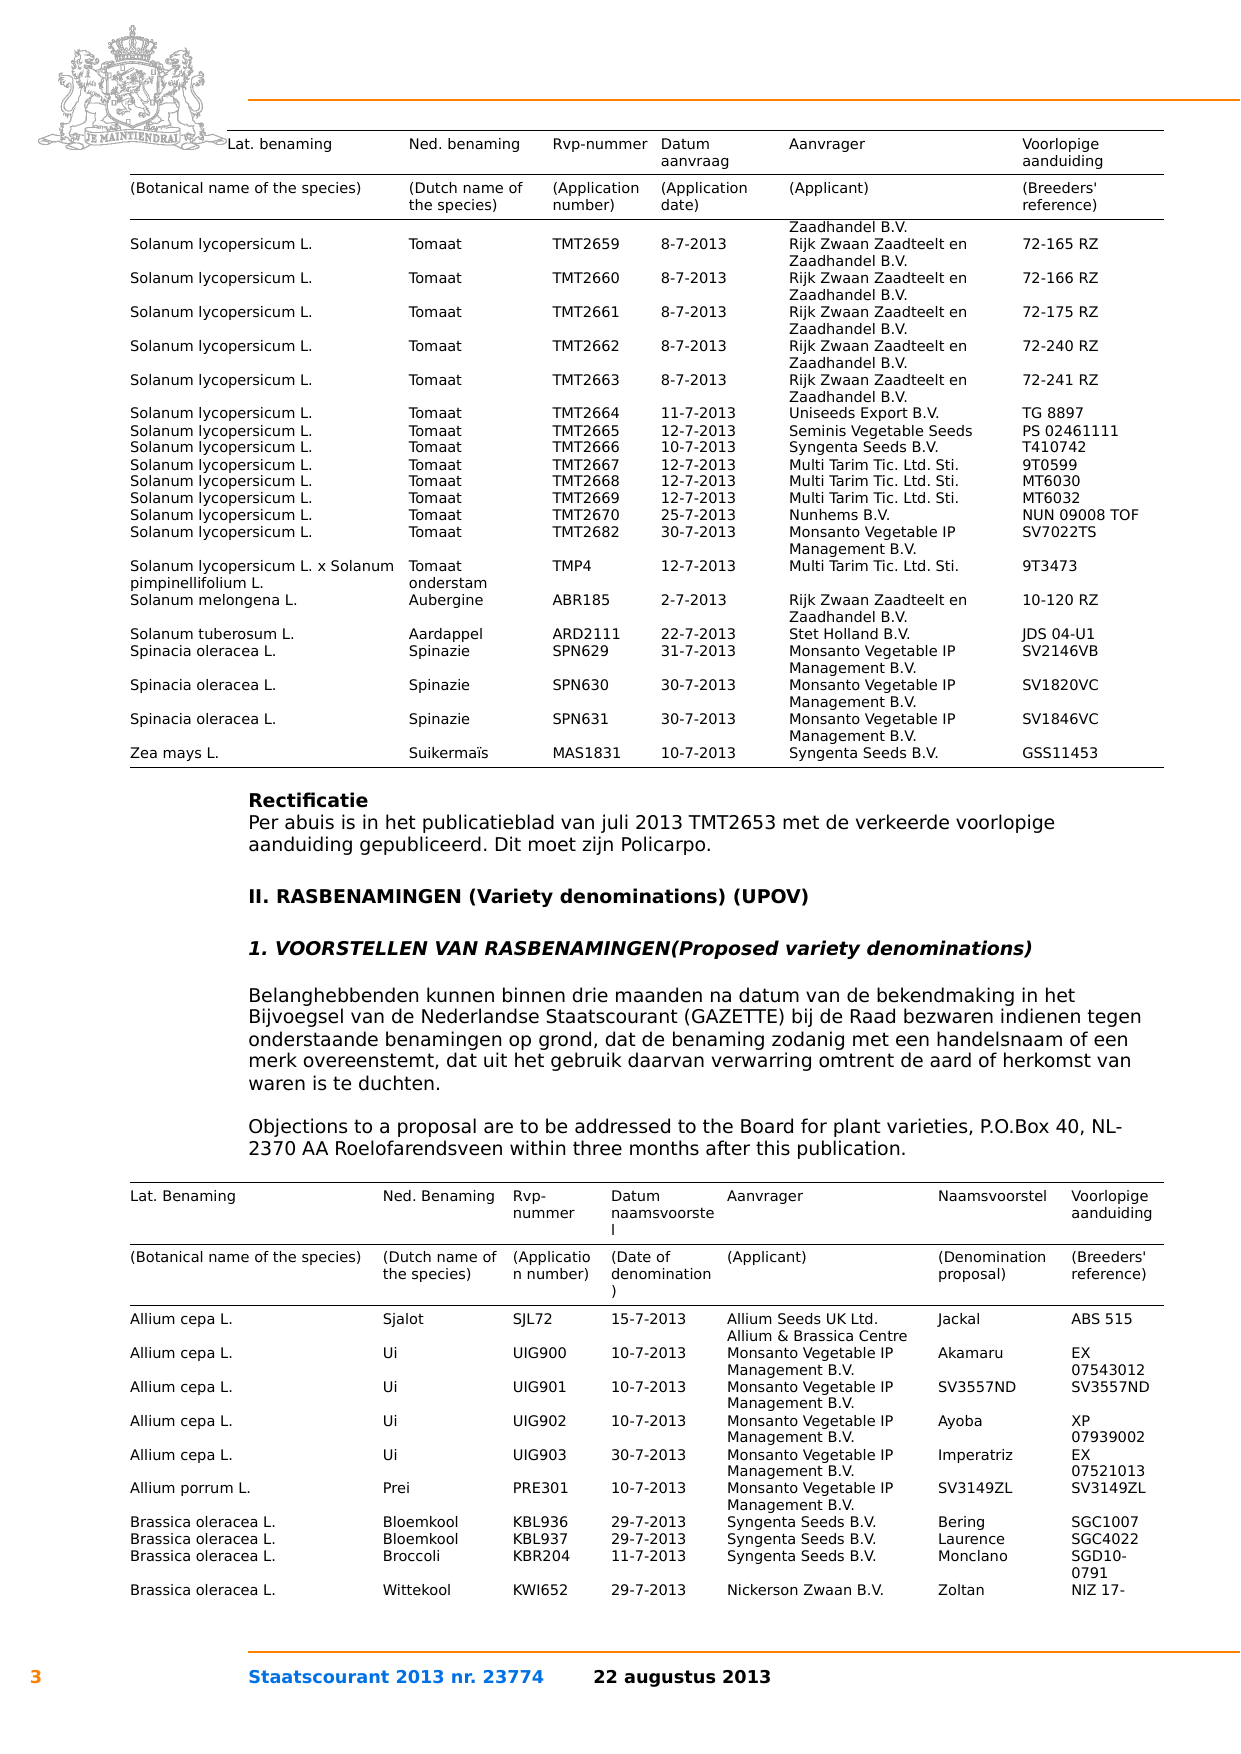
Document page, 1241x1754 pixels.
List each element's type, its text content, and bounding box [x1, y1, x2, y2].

table_cell (Applicant) [721, 1245, 932, 1305]
table_header Datum aanvraag [655, 131, 783, 174]
table_cell Monsanto Vegetable IP Management B.V. [783, 711, 1016, 745]
table_cell Rijk Zwaan Zaadteelt en Zaadhandel B.V. [783, 270, 1016, 303]
table_cell SV7022TS [1016, 524, 1163, 558]
table_cell SV3149ZL [932, 1480, 1065, 1514]
table_cell TMT2665 [546, 423, 655, 439]
table_cell Zaadhandel B.V. [783, 220, 1016, 236]
table_cell 10-7-2013 [605, 1345, 721, 1378]
table_cell SV1846VC [1016, 711, 1163, 745]
table_cell [403, 220, 546, 236]
table_cell Monsanto Vegetable IP Management B.V. [783, 524, 1016, 558]
table_cell SPN630 [546, 677, 655, 711]
table_cell Solanum lycopersicum L. [130, 490, 403, 507]
table_header Datum naamsvoorstel [605, 1183, 721, 1243]
table_header Voorlopige aanduiding [1016, 131, 1163, 174]
table_cell 8-7-2013 [655, 270, 783, 303]
table_header Ned. Benaming [377, 1183, 507, 1243]
table_cell SPN629 [546, 643, 655, 677]
table_cell Solanum lycopersicum L. [130, 236, 403, 269]
picture [38, 25, 227, 150]
table_cell 10-120 RZ [1016, 592, 1163, 626]
table_cell 11-7-2013 [605, 1548, 721, 1582]
table_cell Solanum lycopersicum L. [130, 270, 403, 303]
table_cell Tomaat [403, 236, 546, 269]
table_cell 72-241 RZ [1016, 371, 1163, 405]
table_cell Seminis Vegetable Seeds [783, 423, 1016, 439]
table_cell ARD2111 [546, 626, 655, 643]
table_cell Solanum lycopersicum L. [130, 456, 403, 473]
table_cell Uniseeds Export B.V. [783, 405, 1016, 422]
table_cell 9T0599 [1016, 456, 1163, 473]
table_cell (Botanical name of the species) [130, 175, 403, 219]
table_cell KBL936 [507, 1514, 605, 1531]
table_cell [655, 220, 783, 236]
table_cell (Dutch name of the species) [377, 1245, 507, 1305]
table_cell Tomaat [403, 507, 546, 524]
table_cell Bering [932, 1514, 1065, 1531]
table_cell 29-7-2013 [605, 1582, 721, 1599]
table_cell Multi Tarim Tic. Ltd. Sti. [783, 473, 1016, 490]
table_cell Monsanto Vegetable IP Management B.V. [721, 1379, 932, 1412]
table_cell 72-165 RZ [1016, 236, 1163, 269]
table_cell (Breeders' reference) [1065, 1245, 1163, 1305]
table_cell (Application number) [546, 175, 655, 219]
table_cell Tomaat [403, 423, 546, 439]
table_cell Monsanto Vegetable IP Management B.V. [783, 643, 1016, 677]
table_cell Aardappel [403, 626, 546, 643]
table_cell Solanum lycopersicum L. [130, 304, 403, 337]
table_header Rvp-nummer [507, 1183, 605, 1243]
table_cell MAS1831 [546, 745, 655, 767]
table_cell Bloemkool [377, 1514, 507, 1531]
table_cell ABS 515 [1065, 1306, 1163, 1344]
table_cell Allium cepa L. [130, 1345, 377, 1378]
text Belanghebbenden kunnen binnen drie maanden na datum van de bekendmaking in het Bijvoegsel van de Nederlandse Staatscourant (GAZETTE) bij de Raad bezwaren indienen tegen onderstaande benamingen op grond, dat de benaming zodanig met een handelsnaam of een merk overeenstemt, dat uit het gebruik daarvan verwarring omtrent de aard of herkomst van waren is te duchten. [248, 984, 1163, 1094]
table_header Rvp-nummer [546, 131, 655, 174]
table_cell EX 07521013 [1065, 1446, 1163, 1480]
table_cell Brassica oleracea L. [130, 1531, 377, 1548]
table_cell Solanum lycopersicum L. [130, 423, 403, 439]
table_cell 10-7-2013 [605, 1480, 721, 1514]
table_cell TMT2662 [546, 338, 655, 371]
table_cell Ui [377, 1345, 507, 1378]
table_cell Syngenta Seeds B.V. [721, 1514, 932, 1531]
table_cell Tomaat [403, 490, 546, 507]
table_cell 12-7-2013 [655, 558, 783, 592]
table_cell (Dutch name of the species) [403, 175, 546, 219]
table_cell Solanum melongena L. [130, 592, 403, 626]
table_cell Ui [377, 1379, 507, 1412]
table_cell Brassica oleracea L. [130, 1582, 377, 1599]
table_cell Solanum lycopersicum L. [130, 439, 403, 456]
table_cell 10-7-2013 [605, 1379, 721, 1412]
table_cell [130, 220, 403, 236]
table_cell (Applicant) [783, 175, 1016, 219]
table_cell (Application date) [655, 175, 783, 219]
table_cell SJL72 [507, 1306, 605, 1344]
table_cell 72-175 RZ [1016, 304, 1163, 337]
table_cell 12-7-2013 [655, 490, 783, 507]
table_cell 30-7-2013 [605, 1446, 721, 1480]
table_cell Jackal [932, 1306, 1065, 1344]
table_cell Sjalot [377, 1306, 507, 1344]
table_cell 10-7-2013 [655, 439, 783, 456]
table_cell Spinacia oleracea L. [130, 711, 403, 745]
table_cell TMT2670 [546, 507, 655, 524]
table_cell 8-7-2013 [655, 338, 783, 371]
table_cell Akamaru [932, 1345, 1065, 1378]
table_cell Tomaat [403, 473, 546, 490]
table_cell SV1820VC [1016, 677, 1163, 711]
table_cell (Botanical name of the species) [130, 1245, 377, 1305]
table_cell Allium cepa L. [130, 1379, 377, 1412]
table_cell 11-7-2013 [655, 405, 783, 422]
table_cell Ui [377, 1413, 507, 1446]
table_cell Tomaat [403, 456, 546, 473]
table_cell 72-166 RZ [1016, 270, 1163, 303]
subtitle 1. VOORSTELLEN VAN RASBENAMINGEN(Proposed variety denominations) [248, 937, 1163, 959]
table_cell TMT2682 [546, 524, 655, 558]
table_cell Bloemkool [377, 1531, 507, 1548]
table_cell Brassica oleracea L. [130, 1514, 377, 1531]
table_cell GSS11453 [1016, 745, 1163, 767]
table_cell Multi Tarim Tic. Ltd. Sti. [783, 558, 1016, 592]
table_cell Monsanto Vegetable IP Management B.V. [721, 1446, 932, 1480]
table_cell TMT2666 [546, 439, 655, 456]
table_cell 25-7-2013 [655, 507, 783, 524]
table_cell Ayoba [932, 1413, 1065, 1446]
table_cell Tomaat [403, 371, 546, 405]
table_cell 8-7-2013 [655, 371, 783, 405]
table_cell TMT2661 [546, 304, 655, 337]
table_cell Spinazie [403, 711, 546, 745]
table_cell TMT2663 [546, 371, 655, 405]
table_cell TMT2667 [546, 456, 655, 473]
table_cell Wittekool [377, 1582, 507, 1599]
table_cell MT6030 [1016, 473, 1163, 490]
table_cell 9T3473 [1016, 558, 1163, 592]
table_header Naamsvoorstel [932, 1183, 1065, 1243]
table_cell Syngenta Seeds B.V. [721, 1548, 932, 1582]
table_cell UIG902 [507, 1413, 605, 1446]
table_cell Tomaat [403, 405, 546, 422]
table_cell Solanum lycopersicum L. [130, 473, 403, 490]
table_cell Syngenta Seeds B.V. [783, 439, 1016, 456]
table_cell Tomaat [403, 524, 546, 558]
table_cell Multi Tarim Tic. Ltd. Sti. [783, 456, 1016, 473]
table_cell SPN631 [546, 711, 655, 745]
table_cell Aubergine [403, 592, 546, 626]
table_cell 8-7-2013 [655, 304, 783, 337]
text Per abuis is in het publicatieblad van juli 2013 TMT2653 met de verkeerde voorlopige aanduiding gepubliceerd. Dit moet zijn Policarpo. [248, 812, 1163, 856]
table_cell Monsanto Vegetable IP Management B.V. [721, 1345, 932, 1378]
table_cell KBL937 [507, 1531, 605, 1548]
table_cell 15-7-2013 [605, 1306, 721, 1344]
table_cell ABR185 [546, 592, 655, 626]
table_cell Rijk Zwaan Zaadteelt en Zaadhandel B.V. [783, 371, 1016, 405]
table_cell UIG901 [507, 1379, 605, 1412]
table_cell Tomaat onderstam [403, 558, 546, 592]
table_cell UIG903 [507, 1446, 605, 1480]
table_cell 29-7-2013 [605, 1514, 721, 1531]
table_cell Tomaat [403, 338, 546, 371]
table_cell Rijk Zwaan Zaadteelt en Zaadhandel B.V. [783, 304, 1016, 337]
table_cell (Date of denomination) [605, 1245, 721, 1305]
table_cell 2-7-2013 [655, 592, 783, 626]
table_cell 30-7-2013 [655, 677, 783, 711]
table_cell Solanum lycopersicum L. [130, 405, 403, 422]
table_cell SGC4022 [1065, 1531, 1163, 1548]
table_header Ned. benaming [403, 131, 546, 174]
table_cell Rijk Zwaan Zaadteelt en Zaadhandel B.V. [783, 236, 1016, 269]
table_cell 12-7-2013 [655, 456, 783, 473]
table_cell SV3557ND [932, 1379, 1065, 1412]
table_cell [546, 220, 655, 236]
table_cell SV3557ND [1065, 1379, 1163, 1412]
table_cell Allium cepa L. [130, 1413, 377, 1446]
table_cell MT6032 [1016, 490, 1163, 507]
table_header Lat. Benaming [130, 1183, 377, 1243]
table_cell SGD10-0791 [1065, 1548, 1163, 1582]
table_cell T410742 [1016, 439, 1163, 456]
table_cell Nunhems B.V. [783, 507, 1016, 524]
table_cell Tomaat [403, 270, 546, 303]
table_cell Tomaat [403, 439, 546, 456]
table_cell NUN 09008 TOF [1016, 507, 1163, 524]
table_cell TG 8897 [1016, 405, 1163, 422]
table_header Aanvrager [783, 131, 1016, 174]
table_cell KBR204 [507, 1548, 605, 1582]
table_cell XP 07939002 [1065, 1413, 1163, 1446]
table_cell JDS 04-U1 [1016, 626, 1163, 643]
table_cell 10-7-2013 [605, 1413, 721, 1446]
table_cell Monsanto Vegetable IP Management B.V. [721, 1413, 932, 1446]
table_cell Suikermaïs [403, 745, 546, 767]
table_cell 29-7-2013 [605, 1531, 721, 1548]
table_cell Syngenta Seeds B.V. [783, 745, 1016, 767]
table_cell PS 02461111 [1016, 423, 1163, 439]
table_cell TMT2664 [546, 405, 655, 422]
table_cell TMT2659 [546, 236, 655, 269]
table_cell 12-7-2013 [655, 473, 783, 490]
table_cell SV3149ZL [1065, 1480, 1163, 1514]
table_cell TMT2669 [546, 490, 655, 507]
table_header Voorlopige aanduiding [1065, 1183, 1163, 1243]
text Objections to a proposal are to be addressed to the Board for plant varieties, P.O.Box 40, NL-2370 AA Roelofarendsveen within three months after this publication. [248, 1116, 1163, 1160]
table_cell Imperatriz [932, 1446, 1065, 1480]
table_cell PRE301 [507, 1480, 605, 1514]
table_cell Allium cepa L. [130, 1306, 377, 1344]
table_cell TMT2660 [546, 270, 655, 303]
table_cell Multi Tarim Tic. Ltd. Sti. [783, 490, 1016, 507]
table_cell 30-7-2013 [655, 711, 783, 745]
table_cell Tomaat [403, 304, 546, 337]
table_cell Spinazie [403, 677, 546, 711]
subtitle II. RASBENAMINGEN (Variety denominations) (UPOV) [248, 886, 1163, 907]
table_cell 72-240 RZ [1016, 338, 1163, 371]
table_cell Solanum tuberosum L. [130, 626, 403, 643]
table_cell 12-7-2013 [655, 423, 783, 439]
table_cell 22-7-2013 [655, 626, 783, 643]
table_cell Solanum lycopersicum L. [130, 507, 403, 524]
table_cell Monsanto Vegetable IP Management B.V. [721, 1480, 932, 1514]
table_cell Zoltan [932, 1582, 1065, 1599]
table_cell KWI652 [507, 1582, 605, 1599]
table_cell Solanum lycopersicum L. [130, 524, 403, 558]
table_cell 31-7-2013 [655, 643, 783, 677]
table_cell Brassica oleracea L. [130, 1548, 377, 1582]
table_cell Allium cepa L. [130, 1446, 377, 1480]
table_cell Zea mays L. [130, 745, 403, 767]
table_cell EX 07543012 [1065, 1345, 1163, 1378]
table_cell Stet Holland B.V. [783, 626, 1016, 643]
table_header Aanvrager [721, 1183, 932, 1243]
table_cell Syngenta Seeds B.V. [721, 1531, 932, 1548]
table_cell Nickerson Zwaan B.V. [721, 1582, 932, 1599]
table_cell Spinazie [403, 643, 546, 677]
table_cell Broccoli [377, 1548, 507, 1582]
table_cell 8-7-2013 [655, 236, 783, 269]
table_cell (Application number) [507, 1245, 605, 1305]
table_cell [1016, 220, 1163, 236]
table_cell Laurence [932, 1531, 1065, 1548]
table_cell TMP4 [546, 558, 655, 592]
table_cell Allium Seeds UK Ltd. Allium & Brassica Centre [721, 1306, 932, 1344]
table_cell Solanum lycopersicum L. [130, 371, 403, 405]
table_cell Spinacia oleracea L. [130, 643, 403, 677]
table_header Lat. benaming [130, 131, 403, 174]
table_cell TMT2668 [546, 473, 655, 490]
table_cell (Denomination proposal) [932, 1245, 1065, 1305]
table_cell Rijk Zwaan Zaadteelt en Zaadhandel B.V. [783, 592, 1016, 626]
table_cell Spinacia oleracea L. [130, 677, 403, 711]
table_cell Monsanto Vegetable IP Management B.V. [783, 677, 1016, 711]
text Rectificatie [248, 789, 1163, 812]
table_cell Allium porrum L. [130, 1480, 377, 1514]
table_cell (Breeders' reference) [1016, 175, 1163, 219]
table_cell 30-7-2013 [655, 524, 783, 558]
table_cell Monclano [932, 1548, 1065, 1582]
table_cell Solanum lycopersicum L. [130, 338, 403, 371]
table_cell NIZ 17- [1065, 1582, 1163, 1599]
table_cell 10-7-2013 [655, 745, 783, 767]
table_cell Solanum lycopersicum L. x Solanum pimpinellifolium L. [130, 558, 403, 592]
table_cell Prei [377, 1480, 507, 1514]
table_cell UIG900 [507, 1345, 605, 1378]
table_cell Ui [377, 1446, 507, 1480]
table_cell SGC1007 [1065, 1514, 1163, 1531]
table_cell SV2146VB [1016, 643, 1163, 677]
table_cell Rijk Zwaan Zaadteelt en Zaadhandel B.V. [783, 338, 1016, 371]
